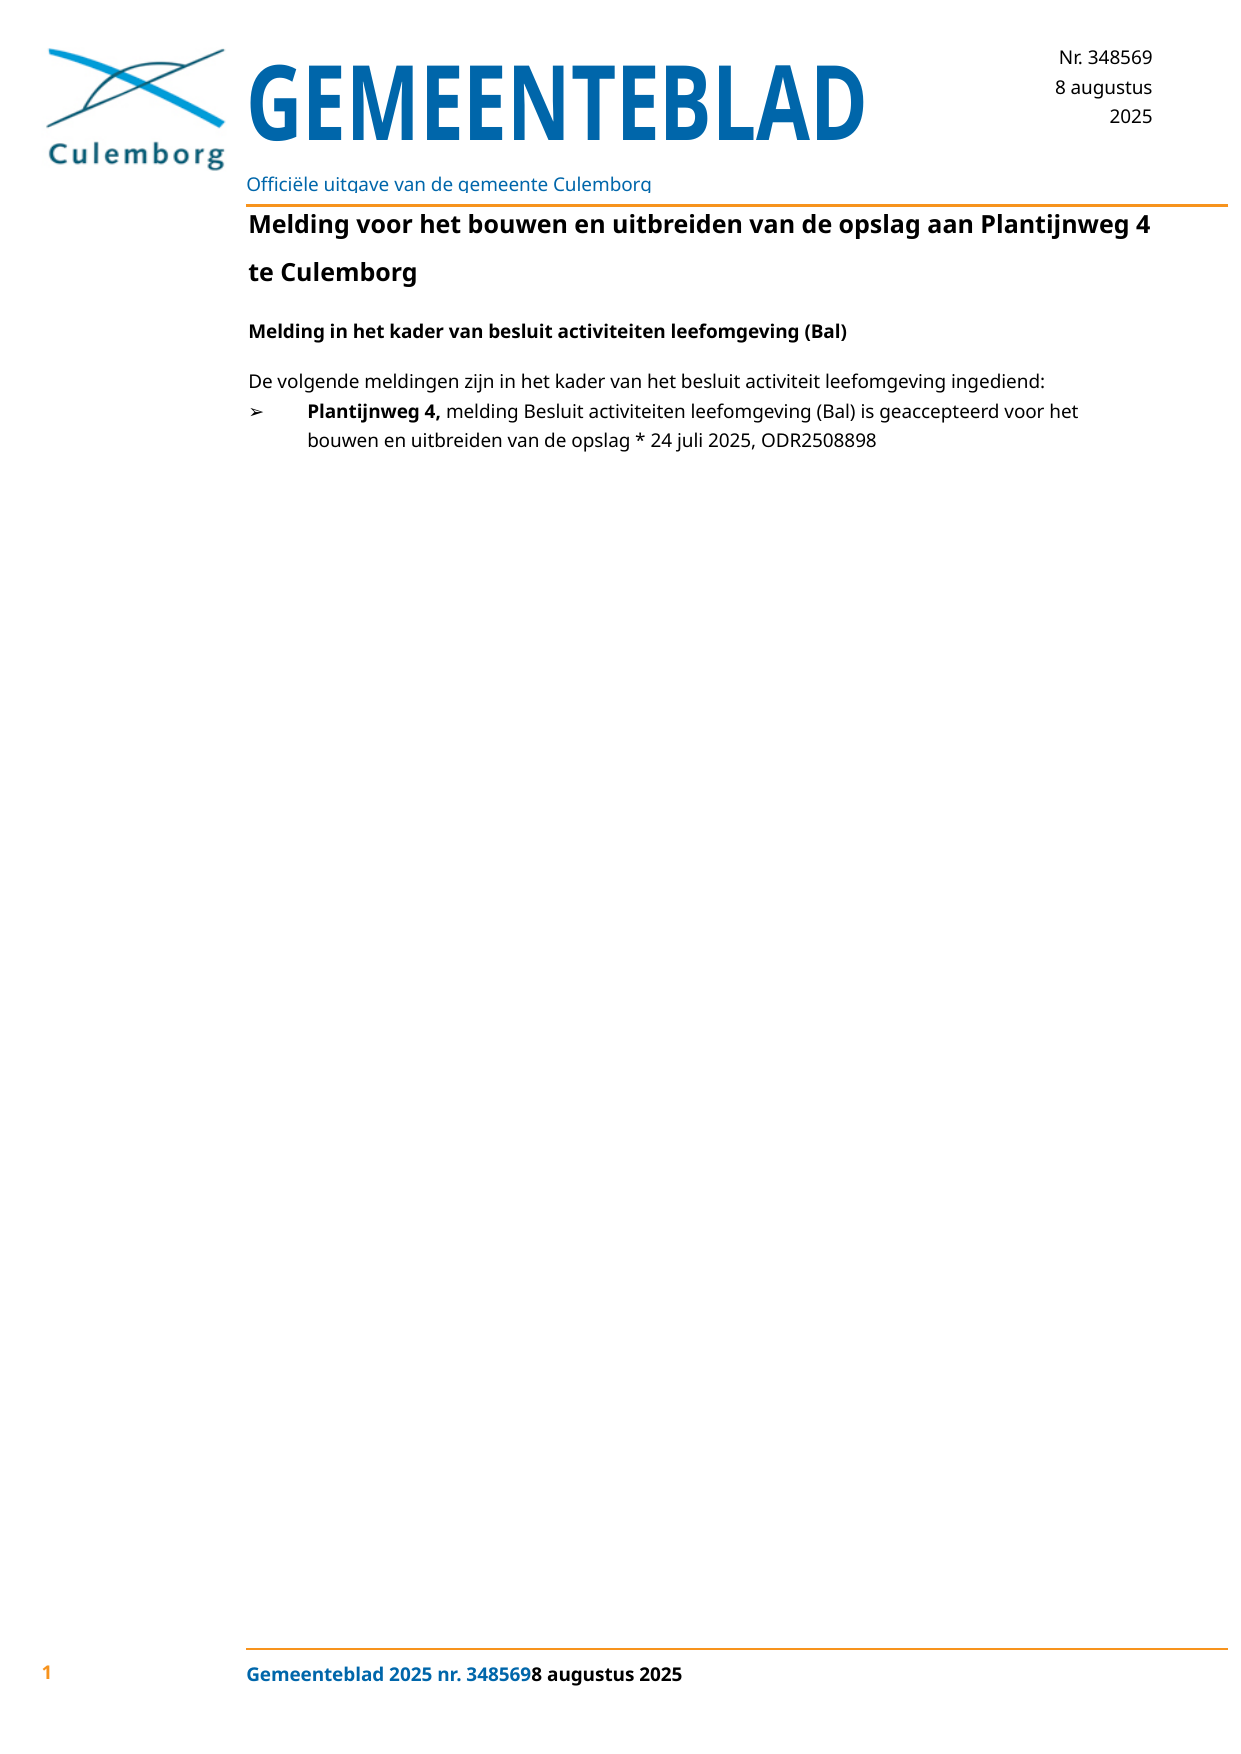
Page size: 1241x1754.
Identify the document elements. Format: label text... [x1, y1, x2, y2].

text Melding in het kader van besluit activiteiten leefomgeving (Bal) [248, 318, 1152, 344]
list Plantijnweg 4, melding Besluit activiteiten leefomgeving (Bal) is geaccepteerd voor het bouwen en uitbreiden van de opslag * 24 juli 2025, ODR2508898 [248, 398, 1152, 453]
picture [41, 47, 231, 172]
text De volgende meldingen zijn in het kader van het besluit activiteit leefomgeving ingediend: [248, 368, 1152, 394]
text Melding voor het bouwen en uitbreiden van de opslag aan Plantijnweg 4 te Culemborg [248, 207, 1152, 288]
